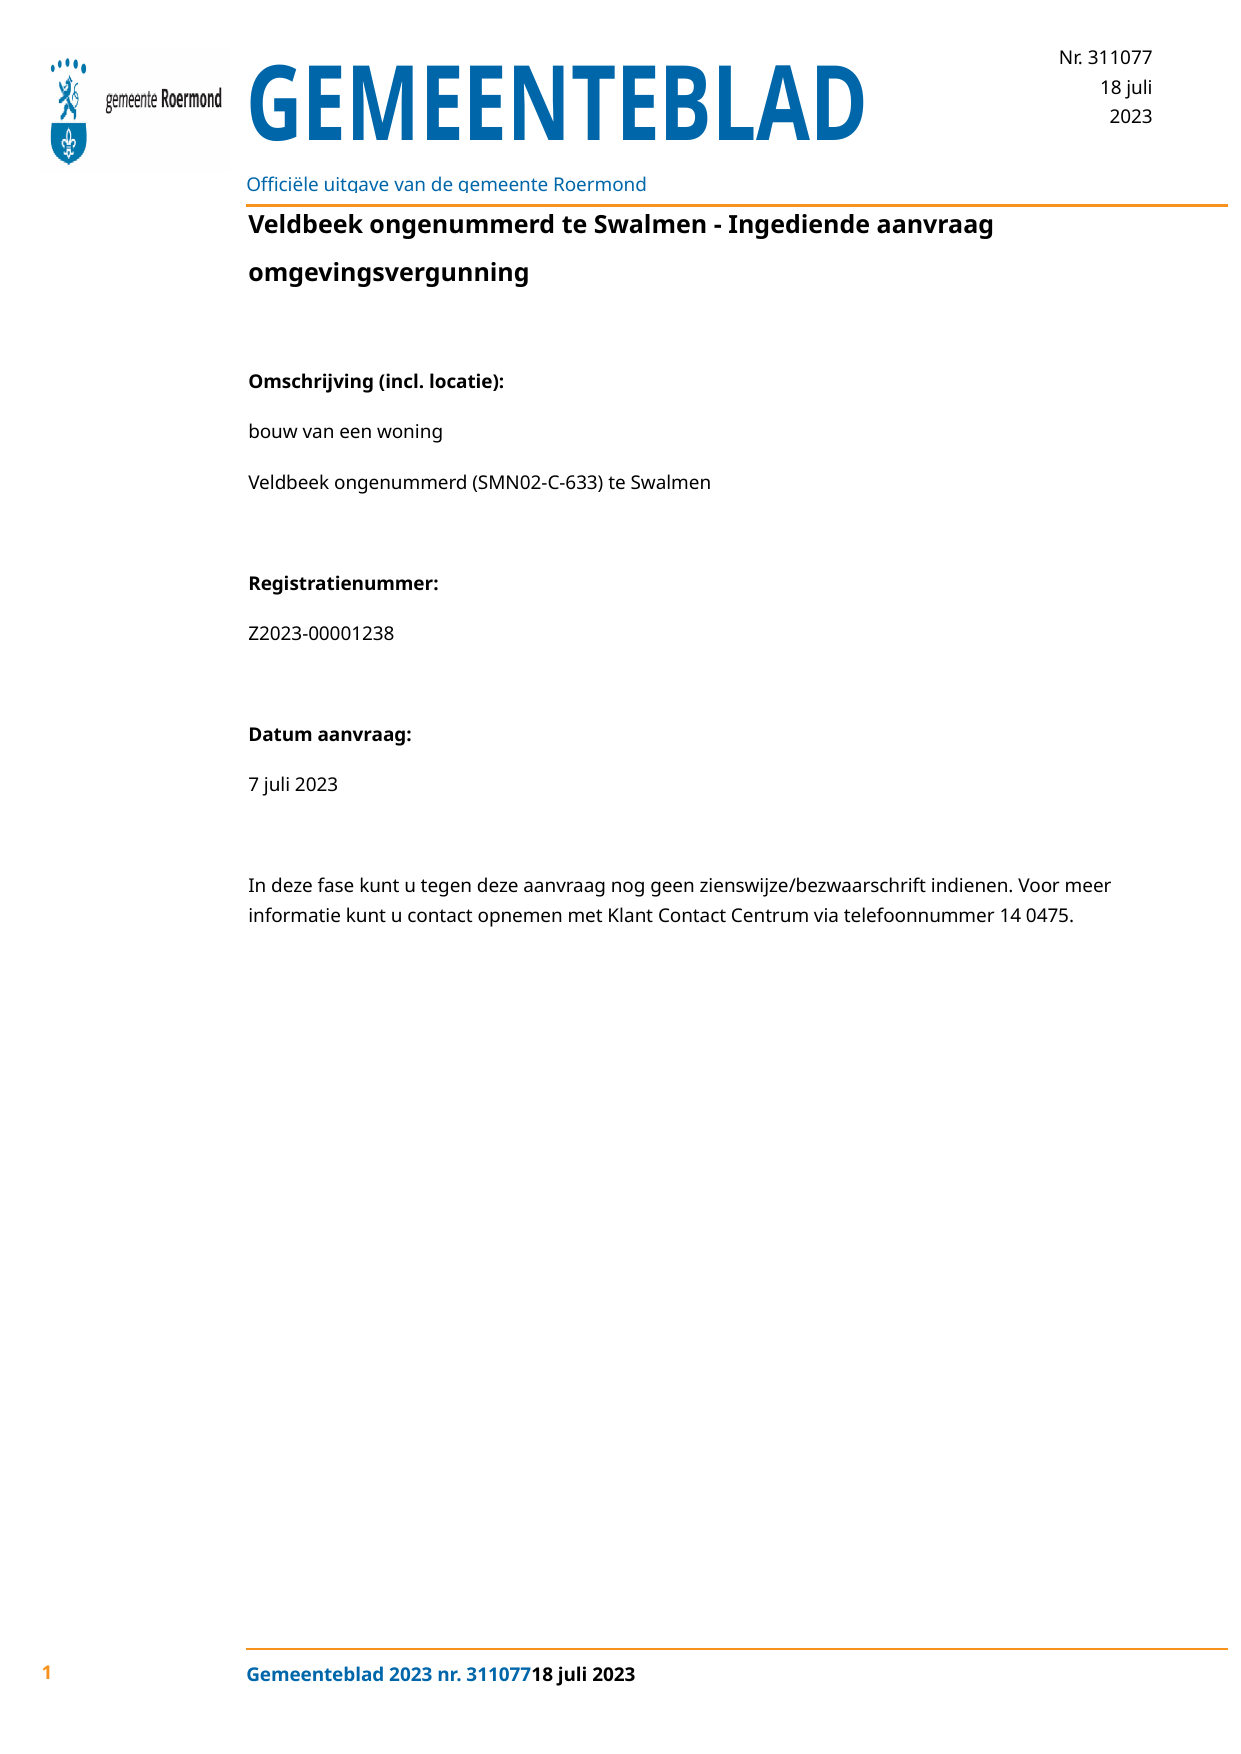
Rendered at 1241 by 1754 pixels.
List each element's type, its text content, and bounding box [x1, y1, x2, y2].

text Datum aanvraag: [248, 721, 1152, 747]
text Veldbeek ongenummerd (SMN02-C-633) te Swalmen [248, 469, 1152, 495]
text bouw van een woning [248, 419, 1152, 444]
text Registratienummer: [248, 570, 1152, 596]
text 7 juli 2023 [248, 772, 1152, 797]
text Z2023-00001238 [248, 620, 1152, 646]
text In deze fase kunt u tegen deze aanvraag nog geen zienswijze/bezwaarschrift indienen. Voor meer informatie kunt u contact opnemen met Klant Contact Centrum via telefoonnummer 14 0475. [248, 872, 1152, 928]
picture [41, 47, 231, 172]
text Veldbeek ongenummerd te Swalmen - Ingediende aanvraag omgevingsvergunning [248, 207, 1152, 288]
text Omschrijving (incl. locatie): [248, 368, 1152, 394]
